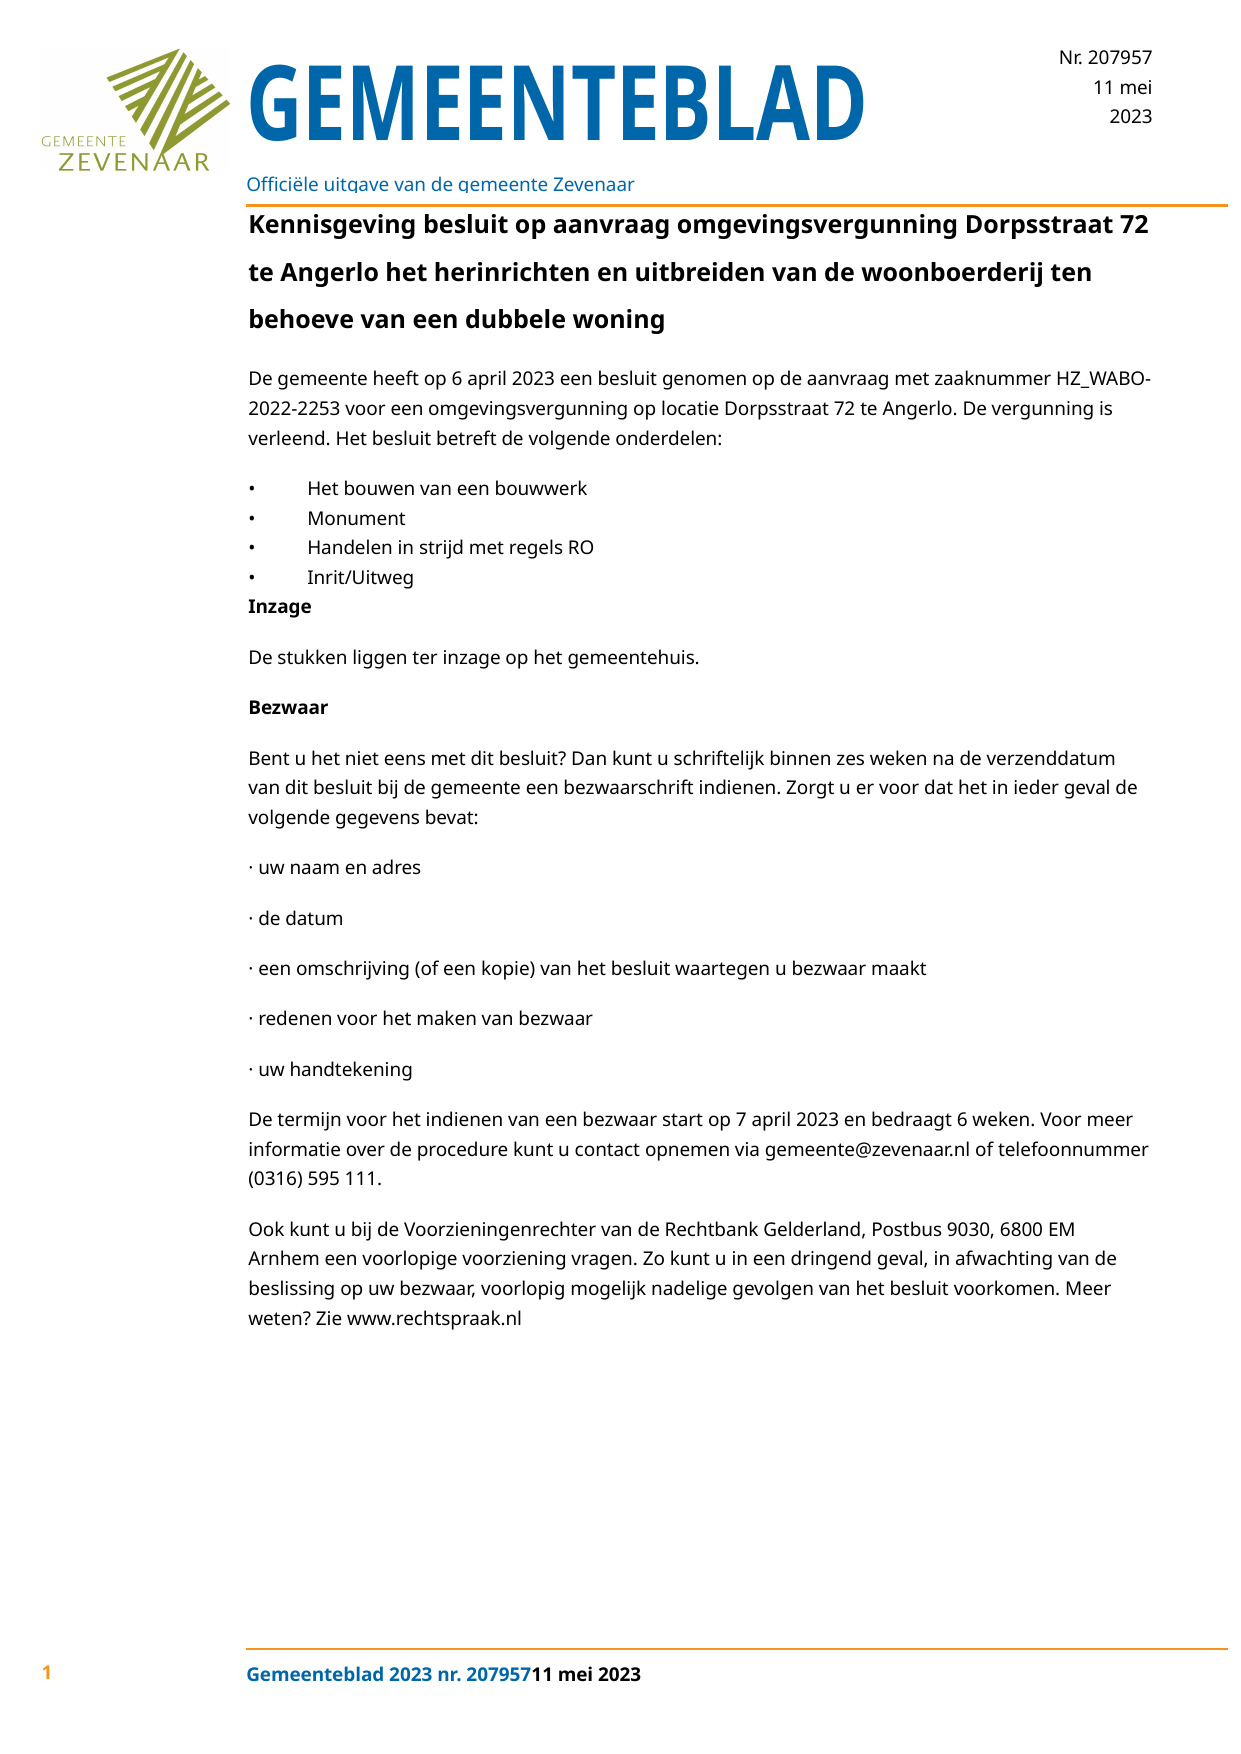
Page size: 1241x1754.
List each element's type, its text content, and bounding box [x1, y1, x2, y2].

text · de datum [248, 905, 1152, 930]
list Handelen in strijd met regels RO [248, 534, 1152, 560]
list Het bouwen van een bouwwerk [248, 475, 1152, 501]
text · een omschrijving (of een kopie) van het besluit waartegen u bezwaar maakt [248, 955, 1152, 981]
text De stukken liggen ter inzage op het gemeentehuis. [248, 644, 1152, 669]
text Ook kunt u bij de Voorzieningenrechter van de Rechtbank Gelderland, Postbus 9030, 6800 EM Arnhem een voorlopige voorziening vragen. Zo kunt u in een dringend geval, in afwachting van de beslissing op uw bezwaar, voorlopig mogelijk nadelige gevolgen van het besluit voorkomen. Meer weten? Zie www.rechtspraak.nl [248, 1216, 1152, 1330]
picture [41, 47, 231, 172]
text · uw naam en adres [248, 854, 1152, 880]
text Inzage [248, 593, 1152, 619]
text Bent u het niet eens met dit besluit? Dan kunt u schriftelijk binnen zes weken na de verzenddatum van dit besluit bij de gemeente een bezwaarschrift indienen. Zorgt u er voor dat het in ieder geval de volgende gegevens bevat: [248, 745, 1152, 829]
text De gemeente heeft op 6 april 2023 een besluit genomen op de aanvraag met zaaknummer HZ_WABO-2022-2253 voor een omgevingsvergunning op locatie Dorpsstraat 72 te Angerlo. De vergunning is verleend. Het besluit betreft de volgende onderdelen: [248, 366, 1152, 450]
list Monument [248, 505, 1152, 530]
text Bezwaar [248, 694, 1152, 720]
text De termijn voor het indienen van een bezwaar start op 7 april 2023 en bedraagt 6 weken. Voor meer informatie over de procedure kunt u contact opnemen via gemeente@zevenaar.nl of telefoonnummer (0316) 595 111. [248, 1106, 1152, 1191]
text · redenen voor het maken van bezwaar [248, 1006, 1152, 1031]
text · uw handtekening [248, 1056, 1152, 1082]
list Inrit/Uitweg [248, 564, 1152, 589]
text Kennisgeving besluit op aanvraag omgevingsvergunning Dorpsstraat 72 te Angerlo het herinrichten en uitbreiden van de woonboerderij ten behoeve van een dubbele woning [248, 207, 1152, 336]
